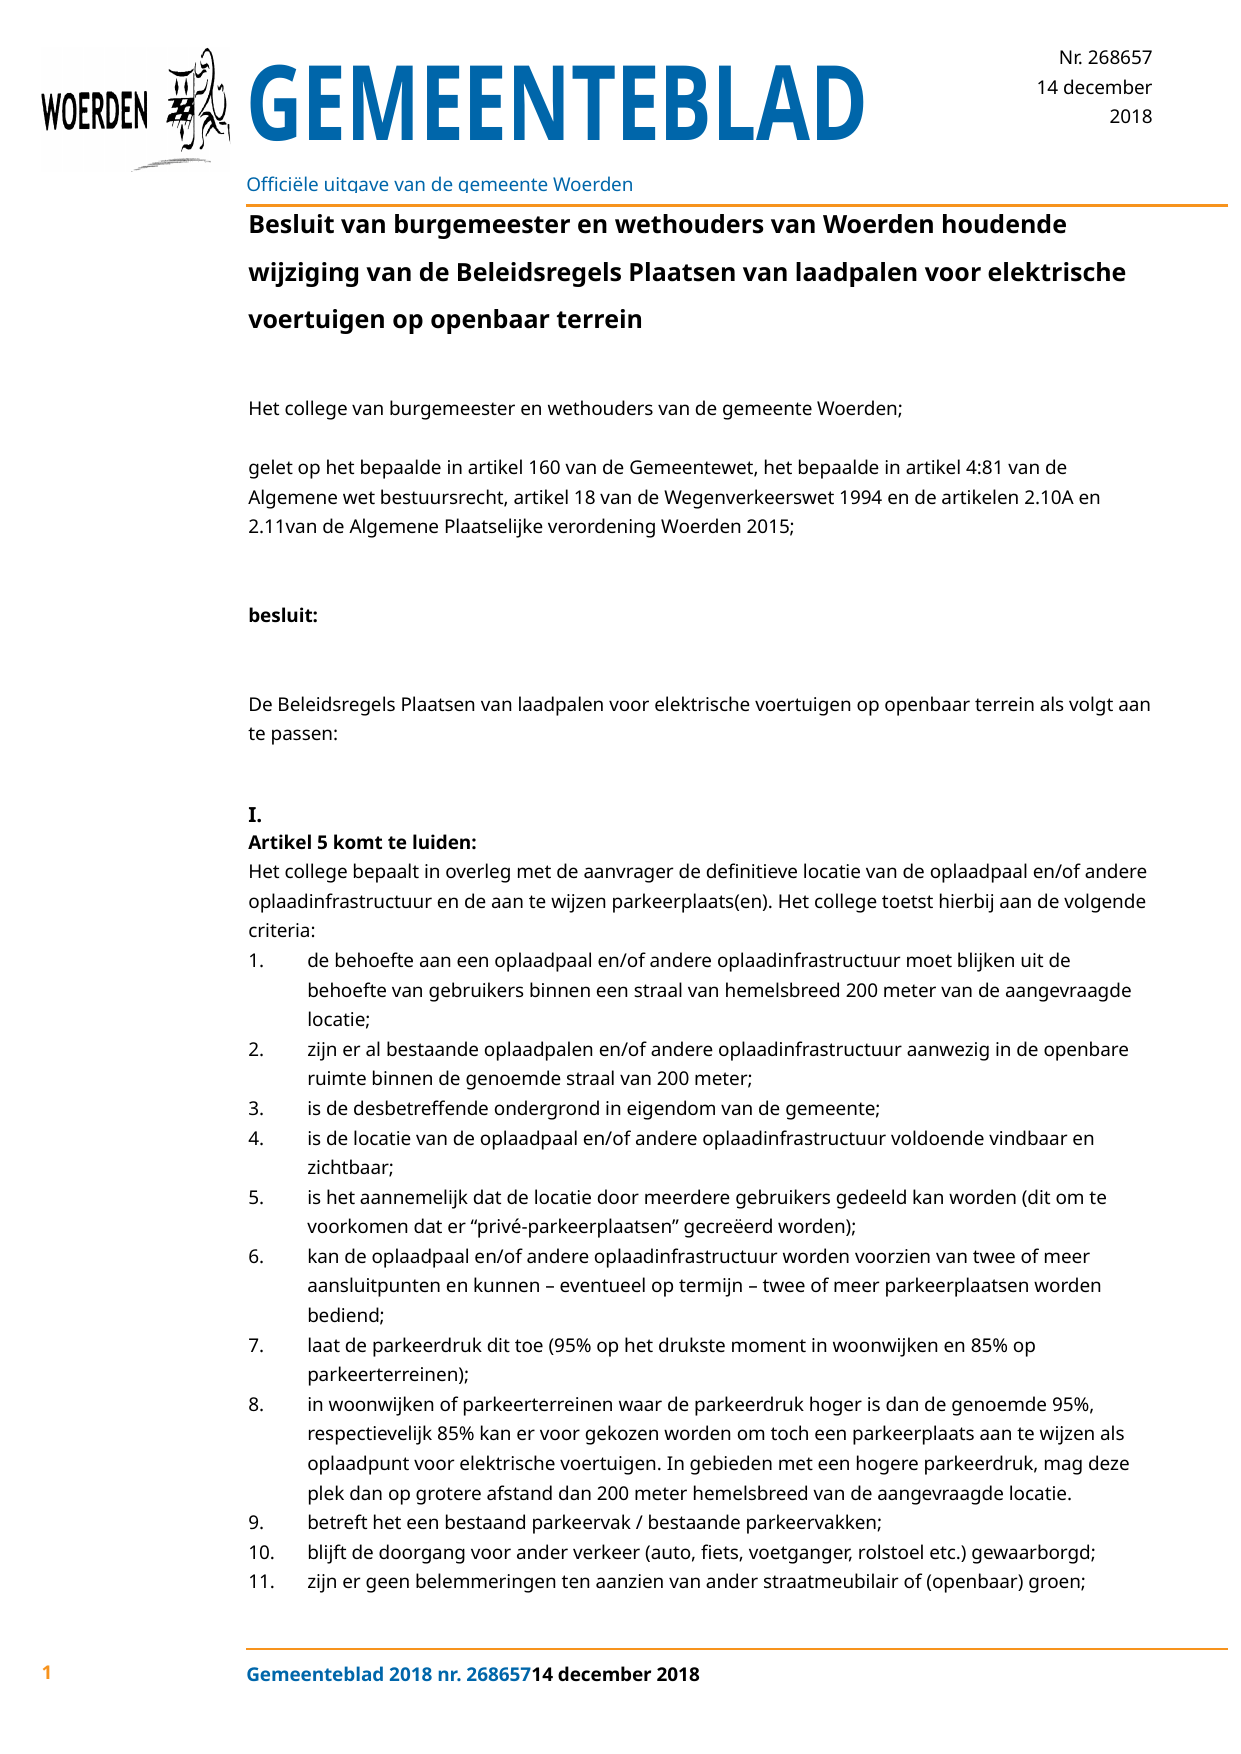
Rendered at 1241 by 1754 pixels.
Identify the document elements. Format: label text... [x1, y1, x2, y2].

text Het college bepaalt in overleg met de aanvrager de definitieve locatie van de oplaadpaal en/of andere oplaadinfrastructuur en de aan te wijzen parkeerplaats(en). Het college toetst hierbij aan de volgende criteria: [248, 858, 1152, 943]
list blijft de doorgang voor ander verkeer (auto, fiets, voetganger, rolstoel etc.) gewaarborgd; [248, 1539, 1152, 1565]
list zijn er al bestaande oplaadpalen en/of andere oplaadinfrastructuur aanwezig in de openbare ruimte binnen de genoemde straal van 200 meter; [248, 1036, 1152, 1091]
list de behoefte aan een oplaadpaal en/of andere oplaadinfrastructuur moet blijken uit de behoefte van gebruikers binnen een straal van hemelsbreed 200 meter van de aangevraagde locatie; [248, 947, 1152, 1032]
text Artikel 5 komt te luiden: [248, 829, 1152, 855]
picture [41, 47, 231, 172]
text Besluit van burgemeester en wethouders van Woerden houdende wijziging van de Beleidsregels Plaatsen van laadpalen voor elektrische voertuigen op openbaar terrein [248, 207, 1152, 336]
list betreft het een bestaand parkeervak / bestaande parkeervakken; [248, 1509, 1152, 1535]
list kan de oplaadpaal en/of andere oplaadinfrastructuur worden voorzien van twee of meer aansluitpunten en kunnen – eventueel op termijn – twee of meer parkeerplaatsen worden bediend; [248, 1243, 1152, 1328]
list is het aannemelijk dat de locatie door meerdere gebruikers gedeeld kan worden (dit om te voorkomen dat er “privé-parkeerplaatsen” gecreëerd worden); [248, 1184, 1152, 1239]
list is de locatie van de oplaadpaal en/of andere oplaadinfrastructuur voldoende vindbaar en zichtbaar; [248, 1125, 1152, 1180]
text Het college van burgemeester en wethouders van de gemeente Woerden; [248, 395, 1152, 421]
text De Beleidsregels Plaatsen van laadpalen voor elektrische voertuigen op openbaar terrein als volgt aan te passen: [248, 691, 1152, 746]
list is de desbetreffende ondergrond in eigendom van de gemeente; [248, 1095, 1152, 1121]
list laat de parkeerdruk dit toe (95% op het drukste moment in woonwijken en 85% op parkeerterreinen); [248, 1332, 1152, 1387]
text gelet op het bepaalde in artikel 160 van de Gemeentewet, het bepaalde in artikel 4:81 van de Algemene wet bestuursrecht, artikel 18 van de Wegenverkeerswet 1994 en de artikelen 2.10A en 2.11van de Algemene Plaatselijke verordening Woerden 2015; [248, 454, 1152, 539]
list in woonwijken of parkeerterreinen waar de parkeerdruk hoger is dan de genoemde 95%, respectievelijk 85% kan er voor gekozen worden om toch een parkeerplaats aan te wijzen als oplaadpunt voor elektrische voertuigen. In gebieden met een hogere parkeerdruk, mag deze plek dan op grotere afstand dan 200 meter hemelsbreed van de aangevraagde locatie. [248, 1391, 1152, 1506]
text besluit: [248, 602, 1152, 628]
list zijn er geen belemmeringen ten aanzien van ander straatmeubilair of (openbaar) groen; [248, 1568, 1152, 1594]
text I. [248, 801, 1152, 829]
